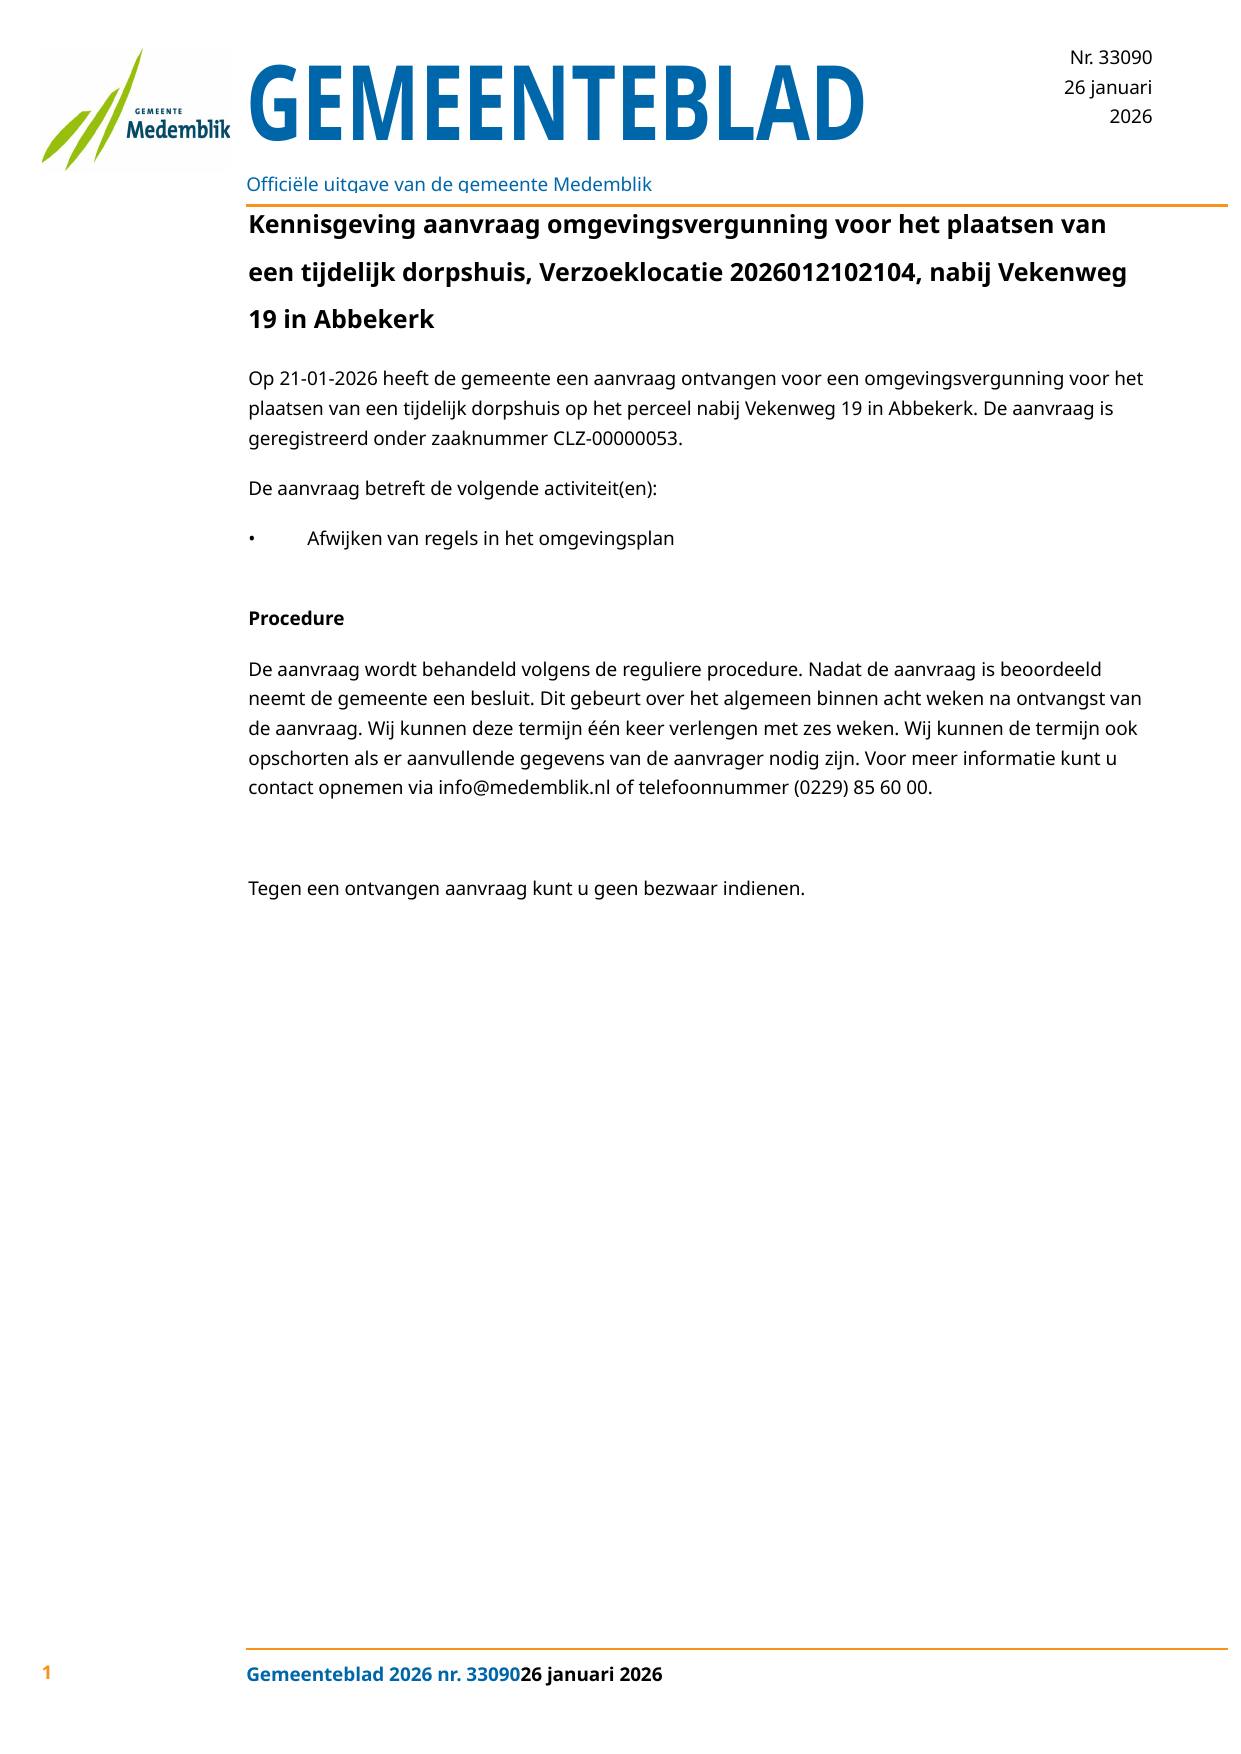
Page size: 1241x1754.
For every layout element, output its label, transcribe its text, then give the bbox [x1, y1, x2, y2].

text De aanvraag wordt behandeld volgens de reguliere procedure. Nadat de aanvraag is beoordeeld neemt de gemeente een besluit. Dit gebeurt over het algemeen binnen acht weken na ontvangst van de aanvraag. Wij kunnen deze termijn één keer verlengen met zes weken. Wij kunnen de termijn ook opschorten als er aanvullende gegevens van de aanvrager nodig zijn. Voor meer informatie kunt u contact opnemen via info@medemblik.nl of telefoonnummer (0229) 85 60 00. [248, 656, 1152, 800]
text De aanvraag betreft de volgende activiteit(en): [248, 475, 1152, 501]
text Procedure [248, 606, 1152, 631]
list Afwijken van regels in het omgevingsplan [248, 526, 1152, 551]
picture [41, 47, 231, 172]
text Op 21-01-2026 heeft de gemeente een aanvraag ontvangen voor een omgevingsvergunning voor het plaatsen van een tijdelijk dorpshuis op het perceel nabij Vekenweg 19 in Abbekerk. De aanvraag is geregistreerd onder zaaknummer CLZ-00000053. [248, 366, 1152, 450]
text Kennisgeving aanvraag omgevingsvergunning voor het plaatsen van een tijdelijk dorpshuis, Verzoeklocatie 2026012102104, nabij Vekenweg 19 in Abbekerk [248, 207, 1152, 336]
text Tegen een ontvangen aanvraag kunt u geen bezwaar indienen. [248, 875, 1152, 901]
